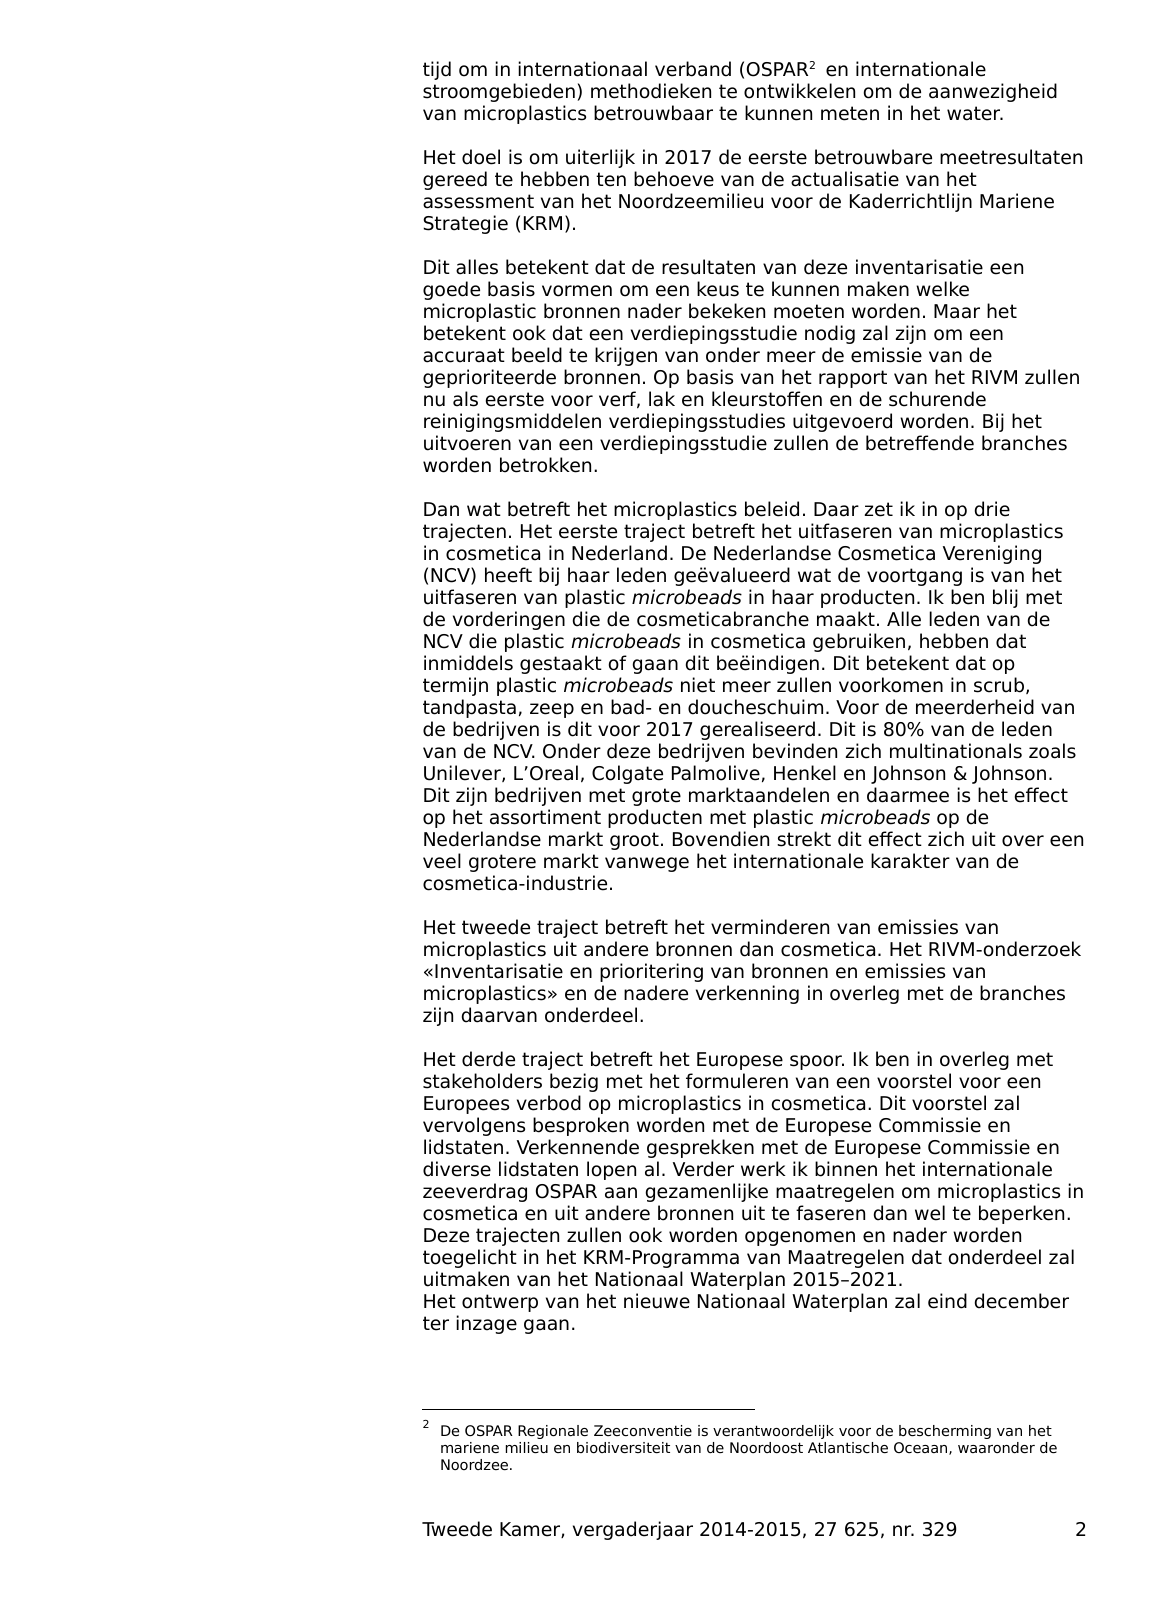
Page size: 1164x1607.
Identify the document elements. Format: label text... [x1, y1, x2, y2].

text Het derde traject betreft het Europese spoor. Ik ben in overleg met stakeholders bezig met het formuleren van een voorstel voor een Europees verbod op microplastics in cosmetica. Dit voorstel zal vervolgens besproken worden met de Europese Commissie en lidstaten. Verkennende gesprekken met de Europese Commissie en diverse lidstaten lopen al. Verder werk ik binnen het internationale zeeverdrag OSPAR aan gezamenlijke maatregelen om microplastics in cosmetica en uit andere bronnen uit te faseren dan wel te beperken. Deze trajecten zullen ook worden opgenomen en nader worden toegelicht in het KRM-Programma van Maatregelen dat onderdeel zal uitmaken van het Nationaal Waterplan 2015–2021. [422, 1049, 1087, 1291]
text De OSPAR Regionale Zeeconventie is verantwoordelijk voor de bescherming van het mariene milieu en biodiversiteit van de Noordoost Atlantische Oceaan, waaronder de Noordzee. [422, 1418, 1087, 1474]
text tijd om in internationaal verband (OSPAR en internationale stroomgebieden) methodieken te ontwikkelen om de aanwezigheid van microplastics betrouwbaar te kunnen meten in het water. [422, 59, 1087, 125]
text Het ontwerp van het nieuwe Nationaal Waterplan zal eind december ter inzage gaan. [422, 1291, 1087, 1335]
text Dit alles betekent dat de resultaten van deze inventarisatie een goede basis vormen om een keus te kunnen maken welke microplastic bronnen nader bekeken moeten worden. Maar het betekent ook dat een verdiepingsstudie nodig zal zijn om een accuraat beeld te krijgen van onder meer de emissie van de geprioriteerde bronnen. Op basis van het rapport van het RIVM zullen nu als eerste voor verf, lak en kleurstoffen en de schurende reinigingsmiddelen verdiepingsstudies uitgevoerd worden. Bij het uitvoeren van een verdiepingsstudie zullen de betreffende branches worden betrokken. [422, 257, 1087, 477]
text Het doel is om uiterlijk in 2017 de eerste betrouwbare meetresultaten gereed te hebben ten behoeve van de actualisatie van het assessment van het Noordzeemilieu voor de Kaderrichtlijn Mariene Strategie (KRM). [422, 147, 1087, 235]
text Het tweede traject betreft het verminderen van emissies van microplastics uit andere bronnen dan cosmetica. Het RIVM-onderzoek «Inventarisatie en prioritering van bronnen en emissies van microplastics» en de nadere verkenning in overleg met de branches zijn daarvan onderdeel. [422, 917, 1087, 1027]
text Dan wat betreft het microplastics beleid. Daar zet ik in op drie trajecten. Het eerste traject betreft het uitfaseren van microplastics in cosmetica in Nederland. De Nederlandse Cosmetica Vereniging (NCV) heeft bij haar leden geëvalueerd wat de voortgang is van het uitfaseren van plastic microbeads in haar producten. Ik ben blij met de vorderingen die de cosmeticabranche maakt. Alle leden van de NCV die plastic microbeads in cosmetica gebruiken, hebben dat inmiddels gestaakt of gaan dit beëindigen. Dit betekent dat op termijn plastic microbeads niet meer zullen voorkomen in scrub, tandpasta, zeep en bad- en doucheschuim. Voor de meerderheid van de bedrijven is dit voor 2017 gerealiseerd. Dit is 80% van de leden van de NCV. Onder deze bedrijven bevinden zich multinationals zoals Unilever, L’Oreal, Colgate Palmolive, Henkel en Johnson & Johnson. Dit zijn bedrijven met grote marktaandelen en daarmee is het effect op het assortiment producten met plastic microbeads op de Nederlandse markt groot. Bovendien strekt dit effect zich uit over een veel grotere markt vanwege het internationale karakter van de cosmetica-industrie. [422, 499, 1087, 895]
